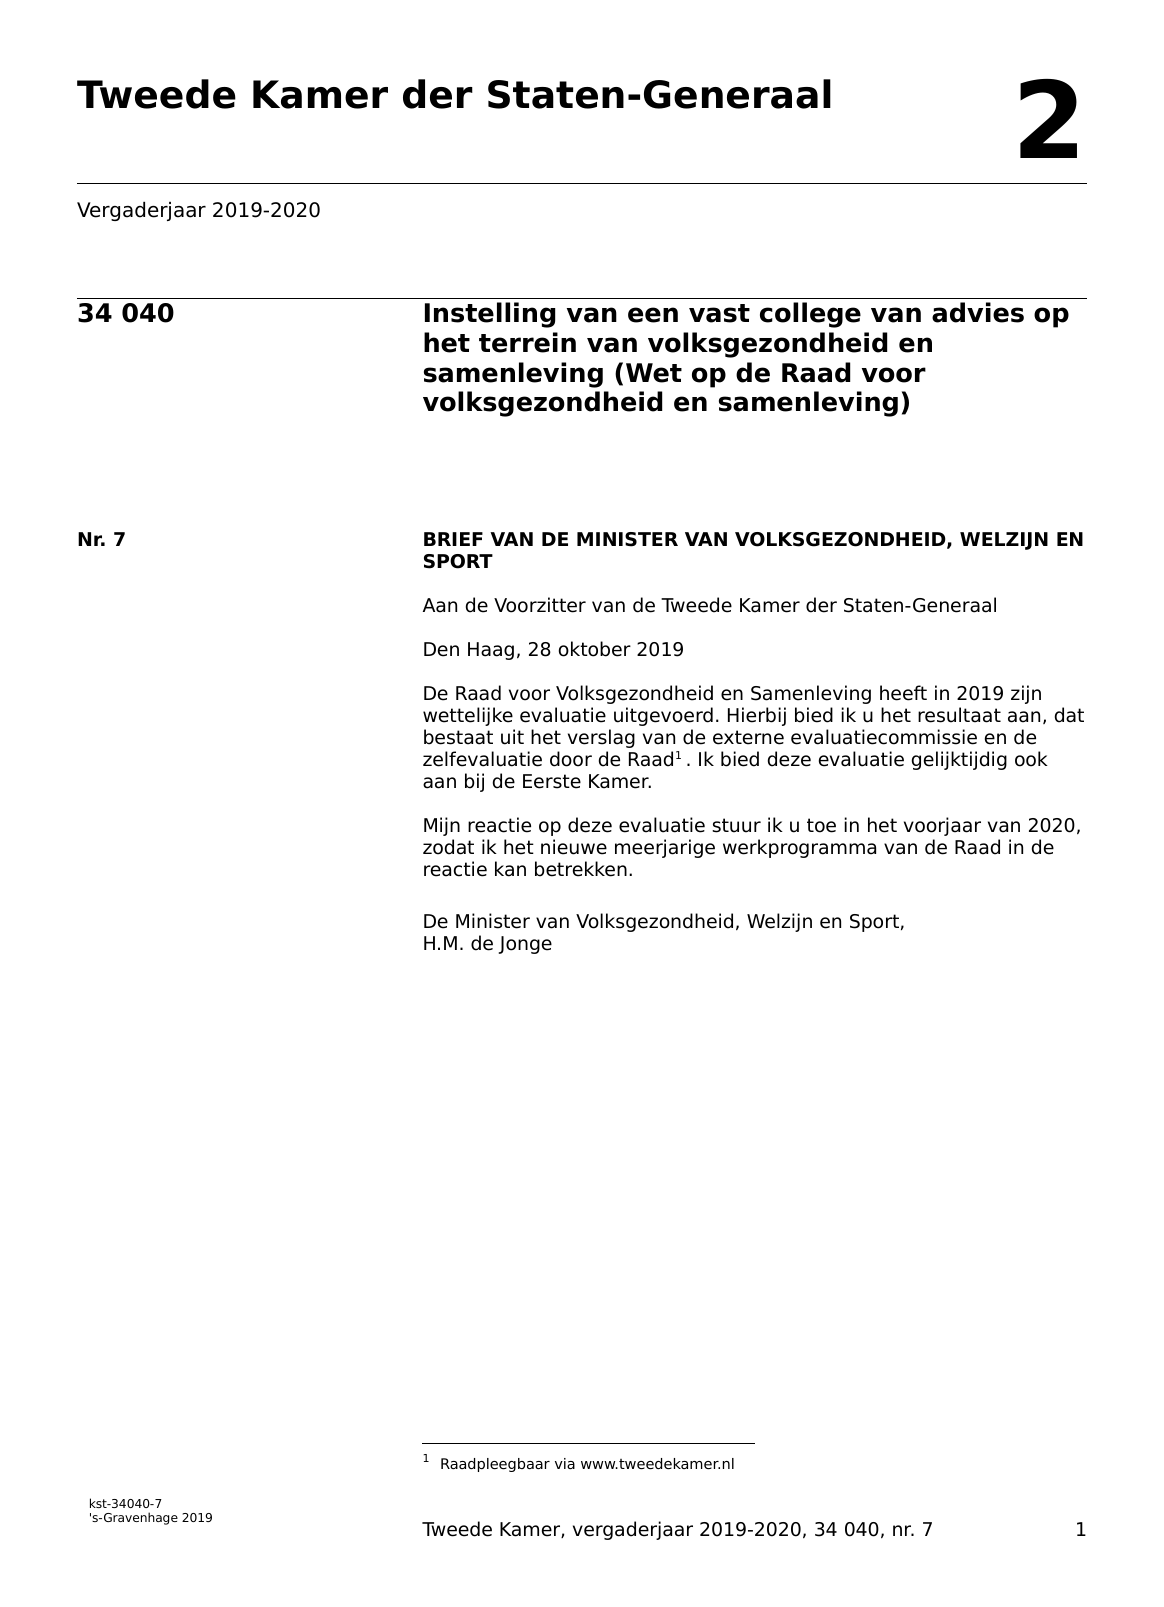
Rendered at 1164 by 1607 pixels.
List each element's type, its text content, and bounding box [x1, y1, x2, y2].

table_header 2 [886, 59, 1087, 183]
text kst-34040-7 [88, 1497, 323, 1511]
table_header Tweede Kamer der Staten-Generaal [77, 59, 886, 183]
text Raadpleegbaar via www.tweedekamer.nl [422, 1452, 1087, 1474]
subtitle 34 040 Instelling van een vast college van advies op het terrein van volksgezondheid en samenleving (Wet op de Raad voor volksgezondheid en samenleving) [77, 299, 1087, 418]
text Den Haag, 28 oktober 2019 [422, 639, 1087, 661]
text De Raad voor Volksgezondheid en Samenleving heeft in 2019 zijn wettelijke evaluatie uitgevoerd. Hierbij bied ik u het resultaat aan, dat bestaat uit het verslag van de externe evaluatiecommissie en de zelfevaluatie door de Raad. Ik bied deze evaluatie gelijktijdig ook aan bij de Eerste Kamer. [422, 683, 1087, 793]
text Mijn reactie op deze evaluatie stuur ik u toe in het voorjaar van 2020, zodat ik het nieuwe meerjarige werkprogramma van de Raad in de reactie kan betrekken. [422, 815, 1087, 881]
text Aan de Voorzitter van de Tweede Kamer der Staten-Generaal [422, 595, 1087, 617]
subtitle Nr. 7 BRIEF VAN DE MINISTER VAN VOLKSGEZONDHEID, WELZIJN EN SPORT [77, 529, 1087, 573]
text De Minister van Volksgezondheid, Welzijn en Sport, H.M. de Jonge [422, 911, 1087, 955]
text 's-Gravenhage 2019 [88, 1511, 323, 1525]
table_cell Vergaderjaar 2019-2020 [77, 184, 1087, 298]
